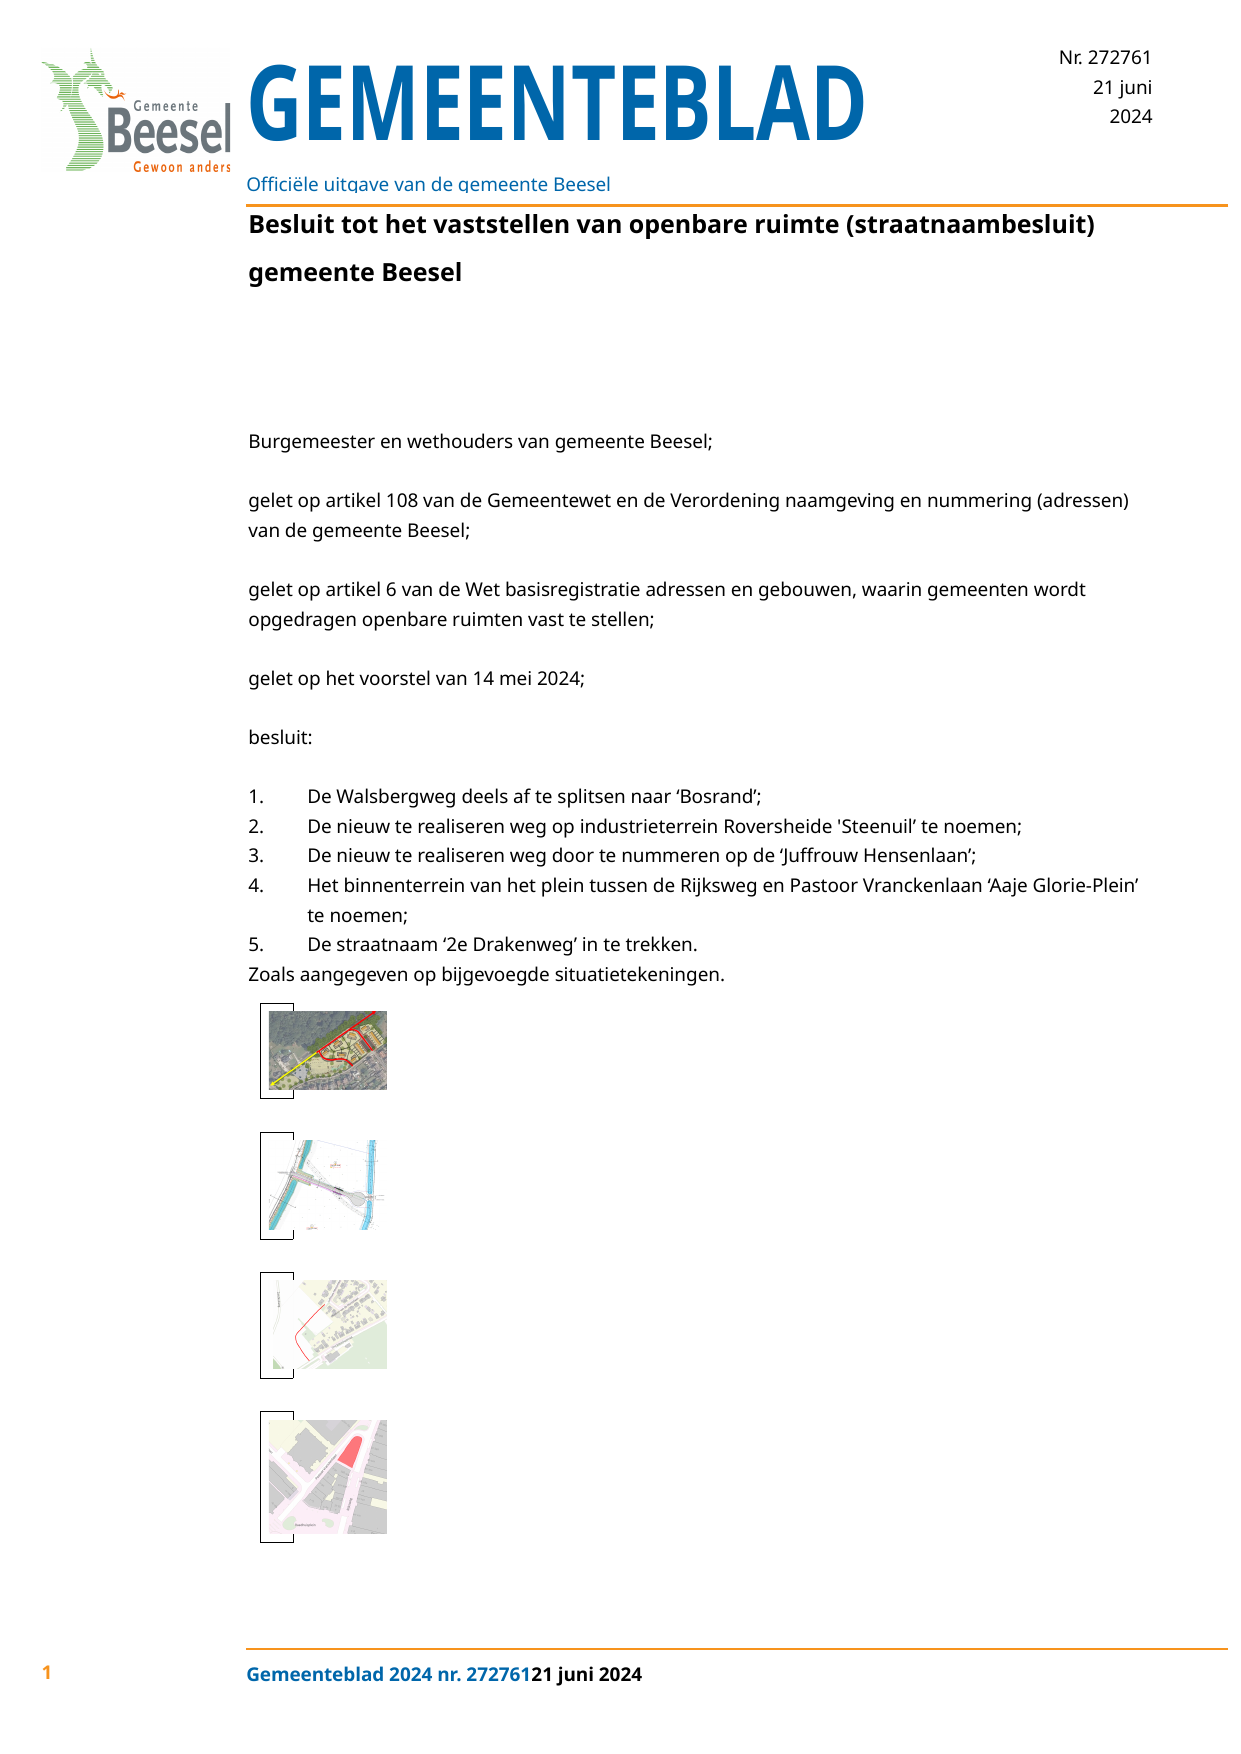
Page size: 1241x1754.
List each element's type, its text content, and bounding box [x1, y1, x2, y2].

text besluit: [248, 724, 1152, 750]
picture [268, 1140, 387, 1230]
list De straatnaam ‘2e Drakenweg’ in te trekken. [248, 931, 1152, 957]
text gelet op artikel 6 van de Wet basisregistratie adressen en gebouwen, waarin gemeenten wordt opgedragen openbare ruimten vast te stellen; [248, 576, 1152, 632]
text Zoals aangegeven op bijgevoegde situatietekeningen. [248, 961, 1152, 987]
picture [268, 1280, 387, 1369]
picture [41, 47, 231, 172]
list De Walsbergweg deels af te splitsen naar ‘Bosrand’; [248, 783, 1152, 809]
text Besluit tot het vaststellen van openbare ruimte (straatnaambesluit) gemeente Beesel [248, 207, 1152, 288]
text gelet op artikel 108 van de Gemeentewet en de Verordening naamgeving en nummering (adressen) van de gemeente Beesel; [248, 488, 1152, 543]
list De nieuw te realiseren weg door te nummeren op de ‘Juffrouw Hensenlaan’; [248, 843, 1152, 868]
text gelet op het voorstel van 14 mei 2024; [248, 665, 1152, 691]
list De nieuw te realiseren weg op industrieterrein Roversheide 'Steenuil’ te noemen; [248, 813, 1152, 839]
picture [268, 1420, 387, 1534]
list Het binnenterrein van het plein tussen de Rijksweg en Pastoor Vranckenlaan ‘Aaje Glorie-Plein’ te noemen; [248, 872, 1152, 928]
text Burgemeester en wethouders van gemeente Beesel; [248, 428, 1152, 454]
picture [268, 1011, 387, 1090]
